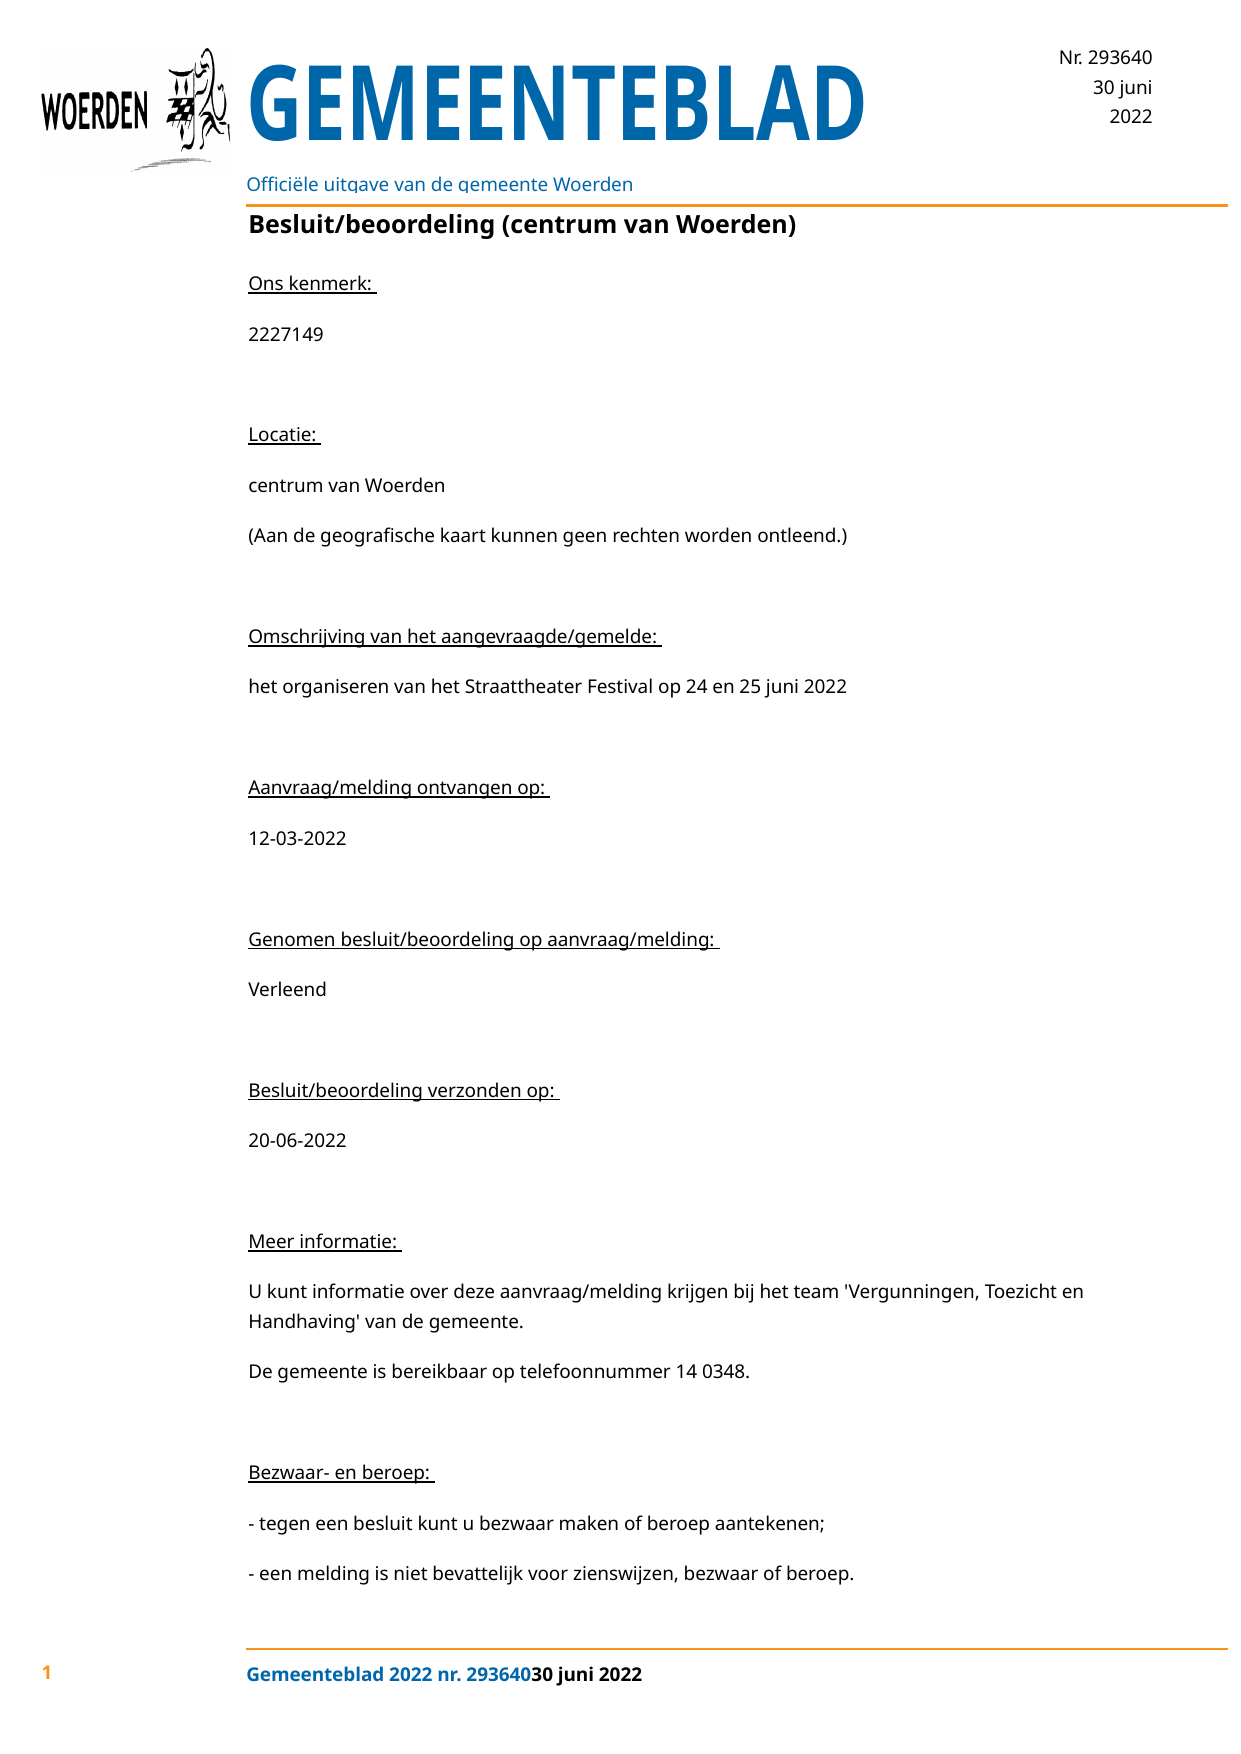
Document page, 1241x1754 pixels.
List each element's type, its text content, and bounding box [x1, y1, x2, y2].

text Locatie: [248, 422, 1152, 447]
text (Aan de geografische kaart kunnen geen rechten worden ontleend.) [248, 522, 1152, 548]
text Ons kenmerk: [248, 270, 1152, 296]
text Omschrijving van het aangevraagde/gemelde: [248, 623, 1152, 649]
text Besluit/beoordeling verzonden op: [248, 1077, 1152, 1103]
text Meer informatie: [248, 1228, 1152, 1254]
text 20-06-2022 [248, 1127, 1152, 1153]
text 12-03-2022 [248, 825, 1152, 851]
text Bezwaar- en beroep: [248, 1459, 1152, 1485]
text - tegen een besluit kunt u bezwaar maken of beroep aantekenen; [248, 1510, 1152, 1536]
text - een melding is niet bevattelijk voor zienswijzen, bezwaar of beroep. [248, 1560, 1152, 1586]
text De gemeente is bereikbaar op telefoonnummer 14 0348. [248, 1359, 1152, 1384]
text U kunt informatie over deze aanvraag/melding krijgen bij het team 'Vergunningen, Toezicht en Handhaving' van de gemeente. [248, 1279, 1152, 1334]
text Aanvraag/melding ontvangen op: [248, 774, 1152, 800]
text Verleend [248, 976, 1152, 1002]
text 2227149 [248, 321, 1152, 346]
text het organiseren van het Straattheater Festival op 24 en 25 juni 2022 [248, 674, 1152, 699]
text Genomen besluit/beoordeling op aanvraag/melding: [248, 926, 1152, 951]
text Besluit/beoordeling (centrum van Woerden) [248, 207, 1152, 241]
picture [41, 47, 231, 172]
text centrum van Woerden [248, 472, 1152, 498]
